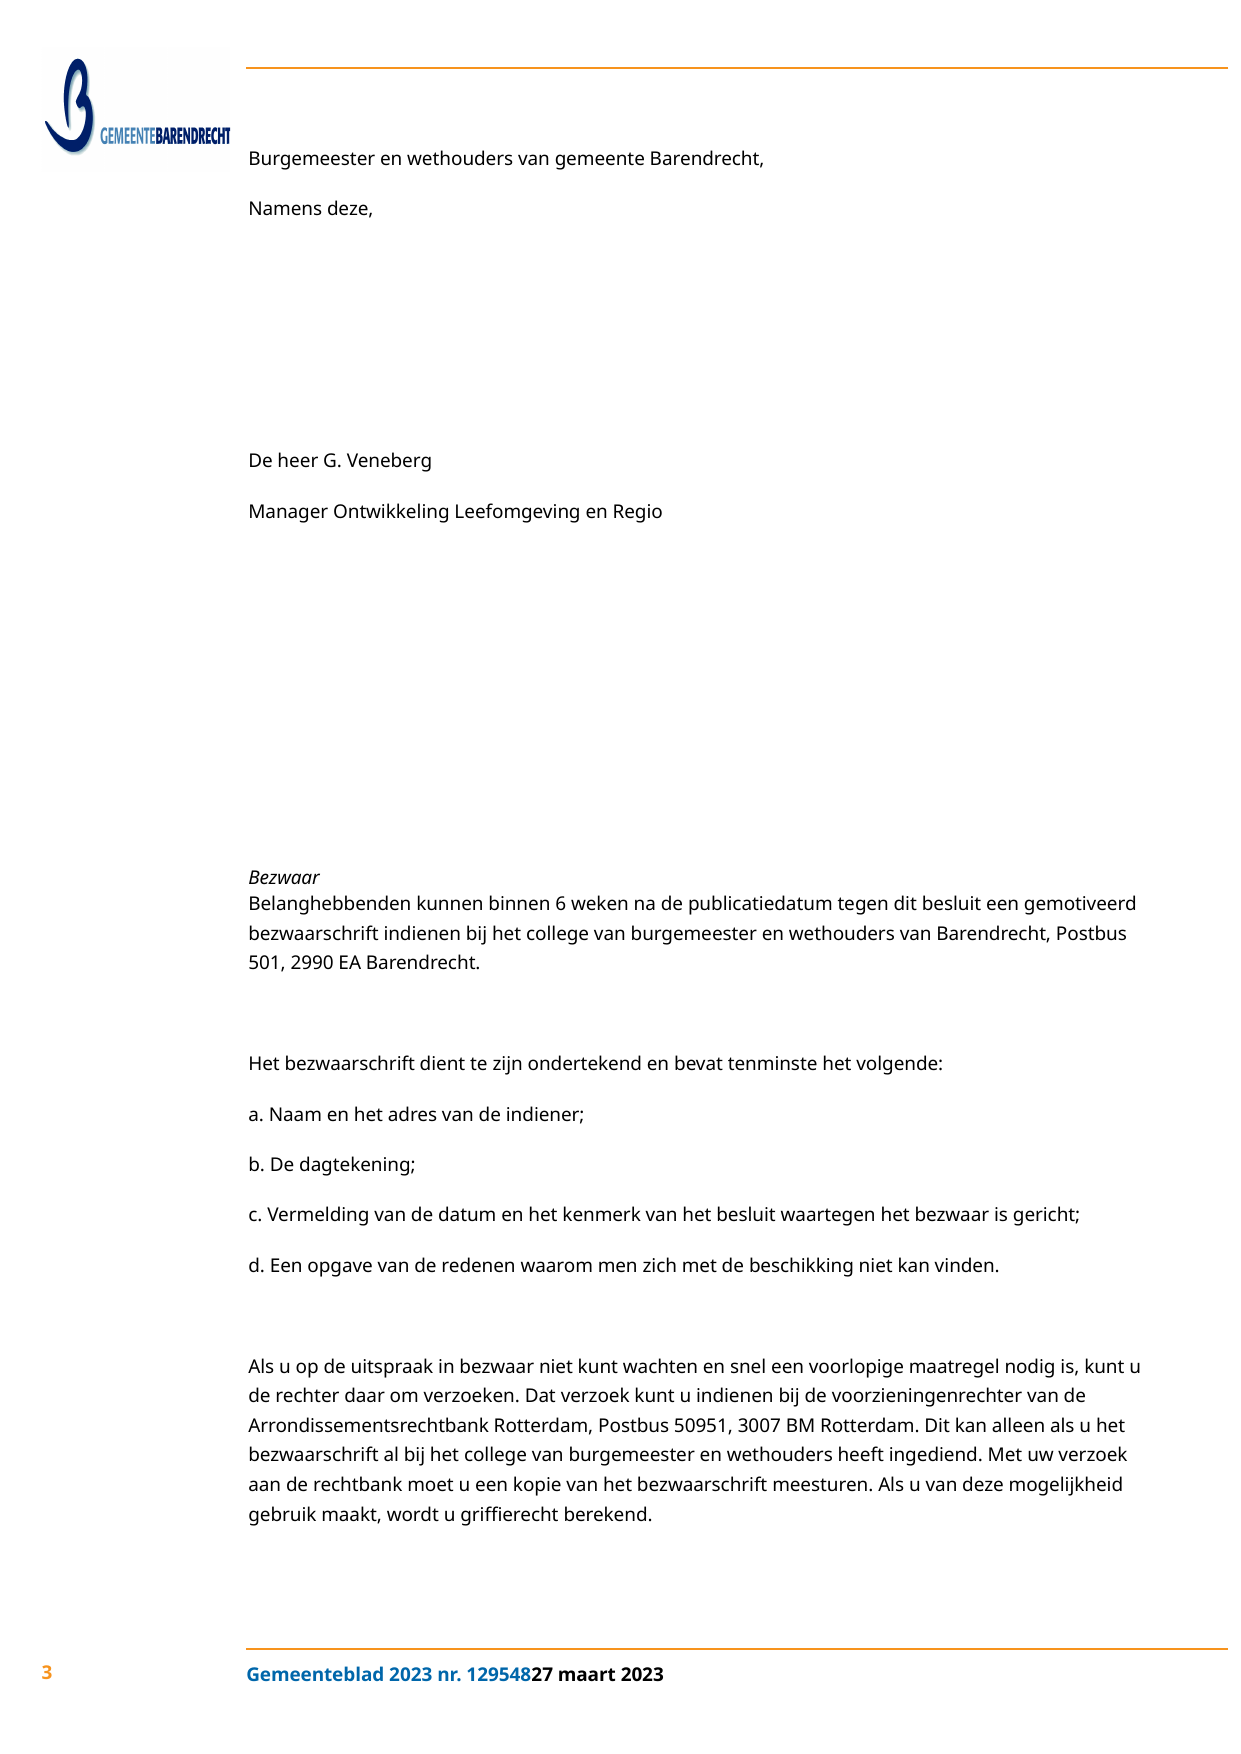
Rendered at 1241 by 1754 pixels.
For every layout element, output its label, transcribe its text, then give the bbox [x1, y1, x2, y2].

text Als u op de uitspraak in bezwaar niet kunt wachten en snel een voorlopige maatregel nodig is, kunt u de rechter daar om verzoeken. Dat verzoek kunt u indienen bij de voorzieningenrechter van de Arrondissementsrechtbank Rotterdam, Postbus 50951, 3007 BM Rotterdam. Dit kan alleen als u het bezwaarschrift al bij het college van burgemeester en wethouders heeft ingediend. Met uw verzoek aan de rechtbank moet u een kopie van het bezwaarschrift meesturen. Als u van deze mogelijkheid gebruik maakt, wordt u griffierecht berekend. [248, 1353, 1152, 1526]
text c. Vermelding van de datum en het kenmerk van het besluit waartegen het bezwaar is gericht; [248, 1202, 1152, 1227]
text Bezwaar [248, 864, 1152, 890]
text Manager Ontwikkeling Leefomgeving en Regio [248, 498, 1152, 524]
picture [41, 47, 231, 172]
text De heer G. Veneberg [248, 448, 1152, 473]
text a. Naam en het adres van de indiener; [248, 1101, 1152, 1126]
text Het bezwaarschrift dient te zijn ondertekend en bevat tenminste het volgende: [248, 1050, 1152, 1076]
text d. Een opgave van de redenen waarom men zich met de beschikking niet kan vinden. [248, 1252, 1152, 1278]
text Namens deze, [248, 196, 1152, 221]
text b. De dagtekening; [248, 1151, 1152, 1177]
text Burgemeester en wethouders van gemeente Barendrecht, [248, 145, 1152, 171]
text Belanghebbenden kunnen binnen 6 weken na de publicatiedatum tegen dit besluit een gemotiveerd bezwaarschrift indienen bij het college van burgemeester en wethouders van Barendrecht, Postbus 501, 2990 EA Barendrecht. [248, 890, 1152, 975]
